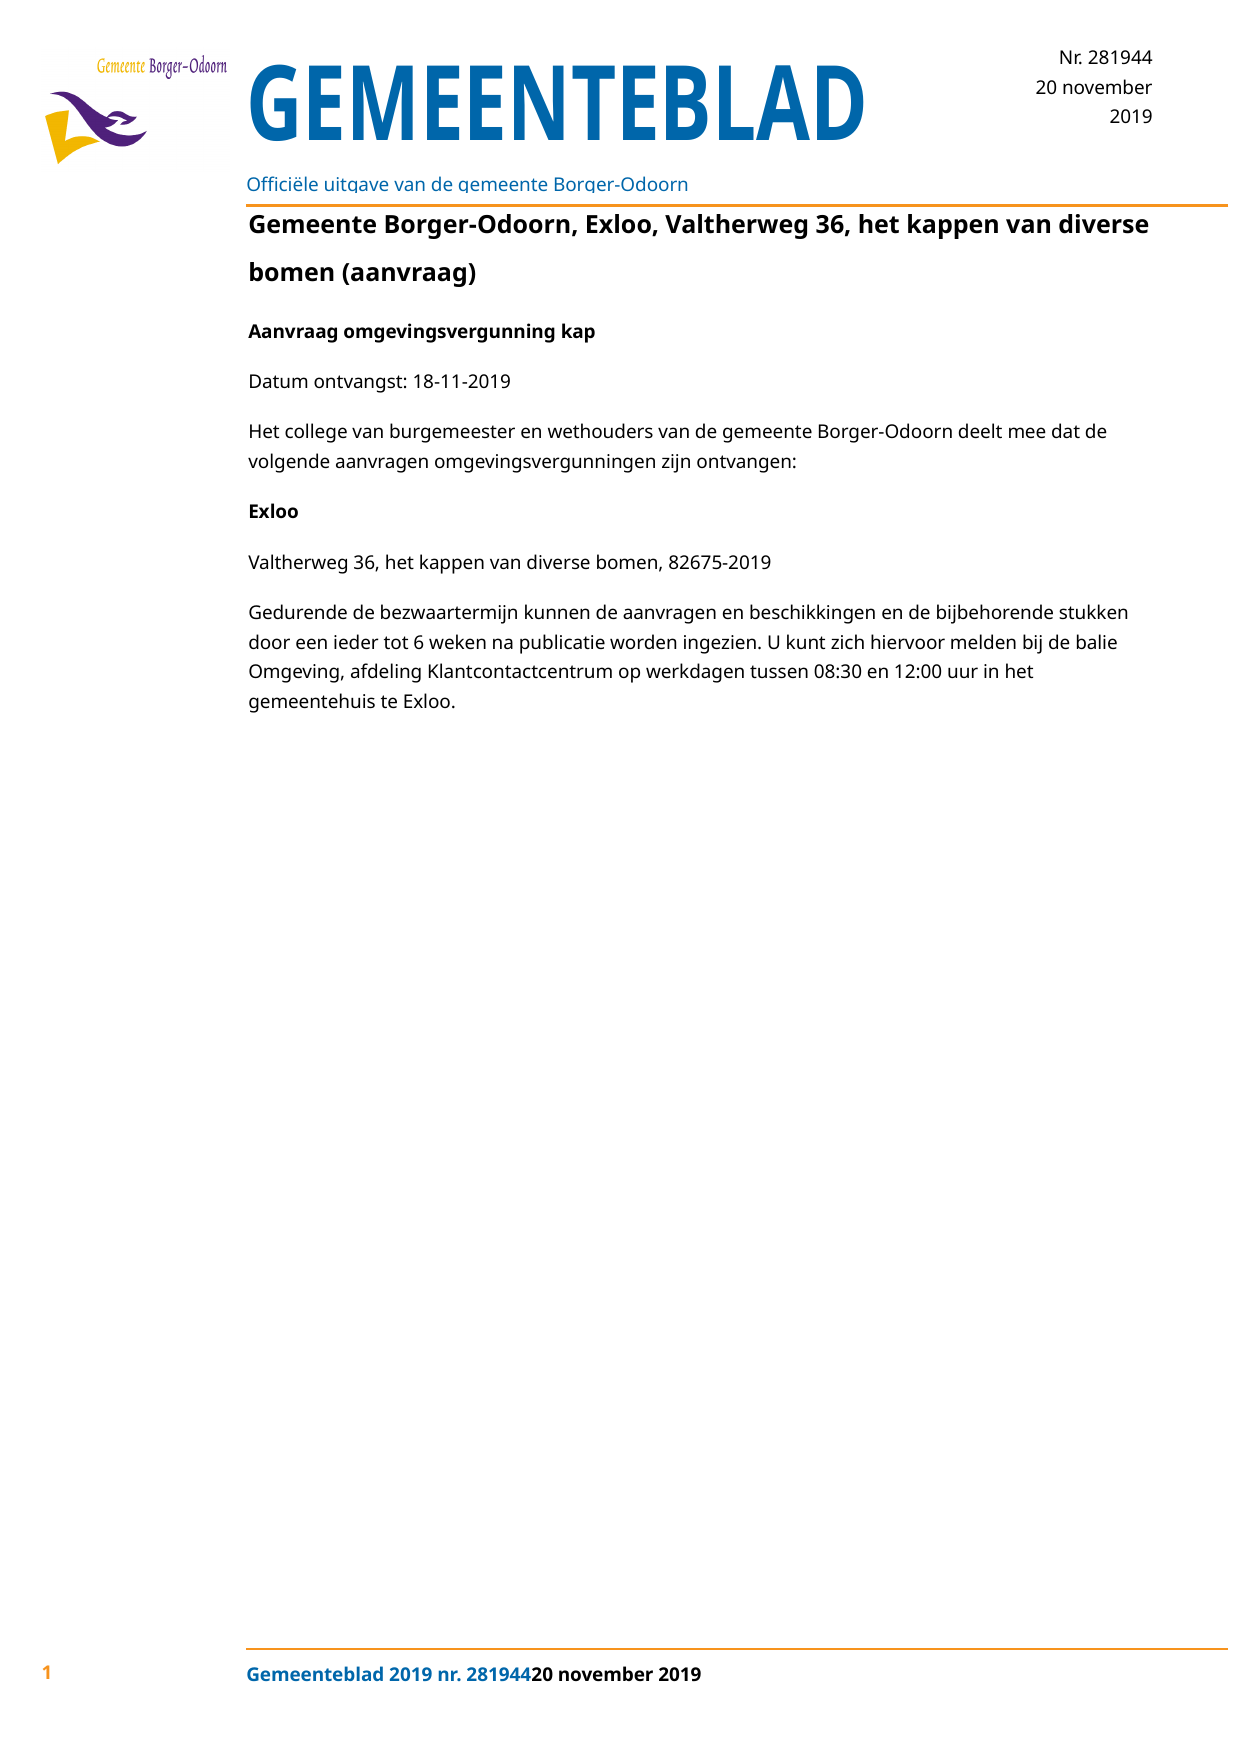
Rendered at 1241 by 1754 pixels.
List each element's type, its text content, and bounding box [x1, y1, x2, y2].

picture [41, 47, 231, 172]
text Gedurende de bezwaartermijn kunnen de aanvragen en beschikkingen en de bijbehorende stukken door een ieder tot 6 weken na publicatie worden ingezien. U kunt zich hiervoor melden bij de balie Omgeving, afdeling Klantcontactcentrum op werkdagen tussen 08:30 en 12:00 uur in het gemeentehuis te Exloo. [248, 599, 1152, 714]
text Datum ontvangst: 18-11-2019 [248, 368, 1152, 394]
text Valtherweg 36, het kappen van diverse bomen, 82675-2019 [248, 549, 1152, 575]
text Exloo [248, 499, 1152, 524]
text Het college van burgemeester en wethouders van de gemeente Borger-Odoorn deelt mee dat de volgende aanvragen omgevingsvergunningen zijn ontvangen: [248, 419, 1152, 474]
text Aanvraag omgevingsvergunning kap [248, 318, 1152, 344]
text Gemeente Borger-Odoorn, Exloo, Valtherweg 36, het kappen van diverse bomen (aanvraag) [248, 207, 1152, 288]
